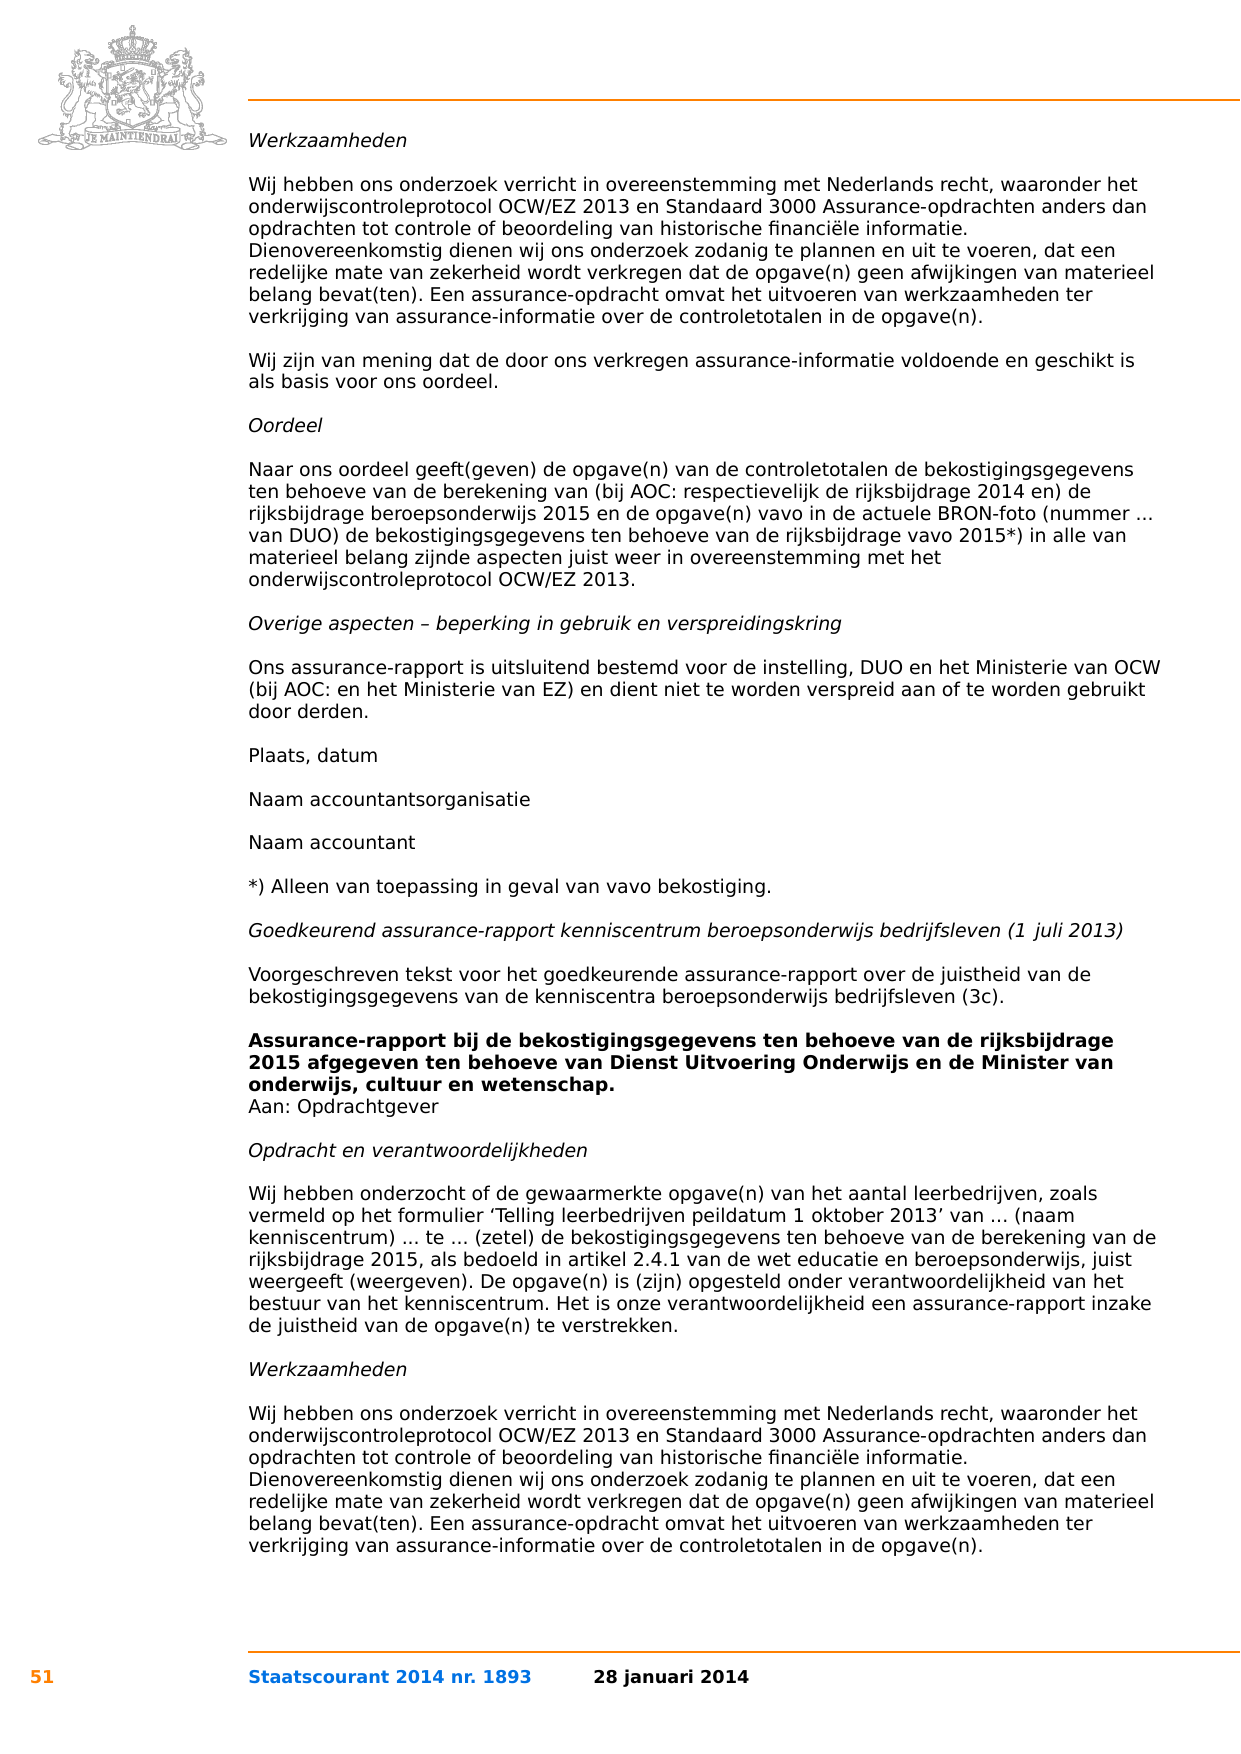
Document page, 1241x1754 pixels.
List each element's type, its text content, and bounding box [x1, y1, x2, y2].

subtitle Overige aspecten – beperking in gebruik en verspreidingskring [248, 613, 1163, 635]
subtitle Goedkeurend assurance-rapport kenniscentrum beroepsonderwijs bedrijfsleven (1 juli 2013) [248, 920, 1163, 942]
text Wij hebben ons onderzoek verricht in overeenstemming met Nederlands recht, waaronder het onderwijscontroleprotocol OCW/EZ 2013 en Standaard 3000 Assurance-opdrachten anders dan opdrachten tot controle of beoordeling van historische financiële informatie. Dienovereenkomstig dienen wij ons onderzoek zodanig te plannen en uit te voeren, dat een redelijke mate van zekerheid wordt verkregen dat de opgave(n) geen afwijkingen van materieel belang bevat(ten). Een assurance-opdracht omvat het uitvoeren van werkzaamheden ter verkrijging van assurance-informatie over de controletotalen in de opgave(n). [248, 1403, 1163, 1557]
text Naam accountantsorganisatie [248, 788, 1163, 810]
text Naam accountant [248, 832, 1163, 854]
subtitle Werkzaamheden [248, 1359, 1163, 1381]
text Plaats, datum [248, 744, 1163, 767]
text Wij hebben ons onderzoek verricht in overeenstemming met Nederlands recht, waaronder het onderwijscontroleprotocol OCW/EZ 2013 en Standaard 3000 Assurance-opdrachten anders dan opdrachten tot controle of beoordeling van historische financiële informatie. Dienovereenkomstig dienen wij ons onderzoek zodanig te plannen en uit te voeren, dat een redelijke mate van zekerheid wordt verkregen dat de opgave(n) geen afwijkingen van materieel belang bevat(ten). Een assurance-opdracht omvat het uitvoeren van werkzaamheden ter verkrijging van assurance-informatie over de controletotalen in de opgave(n). [248, 174, 1163, 328]
subtitle Oordeel [248, 415, 1163, 437]
text Assurance-rapport bij de bekostigingsgegevens ten behoeve van de rijksbijdrage 2015 afgegeven ten behoeve van Dienst Uitvoering Onderwijs en de Minister van onderwijs, cultuur en wetenschap. [248, 1030, 1163, 1096]
text Wij hebben onderzocht of de gewaarmerkte opgave(n) van het aantal leerbedrijven, zoals vermeld op het formulier ‘Telling leerbedrijven peildatum 1 oktober 2013’ van ... (naam kenniscentrum) ... te ... (zetel) de bekostigingsgegevens ten behoeve van de berekening van de rijksbijdrage 2015, als bedoeld in artikel 2.4.1 van de wet educatie en beroepsonderwijs, juist weergeeft (weergeven). De opgave(n) is (zijn) opgesteld onder verantwoordelijkheid van het bestuur van het kenniscentrum. Het is onze verantwoordelijkheid een assurance-rapport inzake de juistheid van de opgave(n) te verstrekken. [248, 1183, 1163, 1337]
text Voorgeschreven tekst voor het goedkeurende assurance-rapport over de juistheid van de bekostigingsgegevens van de kenniscentra beroepsonderwijs bedrijfsleven (3c). [248, 964, 1163, 1008]
picture [38, 25, 227, 150]
text Wij zijn van mening dat de door ons verkregen assurance-informatie voldoende en geschikt is als basis voor ons oordeel. [248, 349, 1163, 393]
text Ons assurance-rapport is uitsluitend bestemd voor de instelling, DUO en het Ministerie van OCW (bij AOC: en het Ministerie van EZ) en dient niet te worden verspreid aan of te worden gebruikt door derden. [248, 657, 1163, 723]
text *) Alleen van toepassing in geval van vavo bekostiging. [248, 876, 1163, 898]
text Aan: Opdrachtgever [248, 1096, 1163, 1118]
subtitle Werkzaamheden [248, 130, 1163, 152]
text Naar ons oordeel geeft(geven) de opgave(n) van de controletotalen de bekostigingsgegevens ten behoeve van de berekening van (bij AOC: respectievelijk de rijksbijdrage 2014 en) de rijksbijdrage beroepsonderwijs 2015 en de opgave(n) vavo in de actuele BRON-foto (nummer ... van DUO) de bekostigingsgegevens ten behoeve van de rijksbijdrage vavo 2015*) in alle van materieel belang zijnde aspecten juist weer in overeenstemming met het onderwijscontroleprotocol OCW/EZ 2013. [248, 459, 1163, 591]
subtitle Opdracht en verantwoordelijkheden [248, 1139, 1163, 1161]
